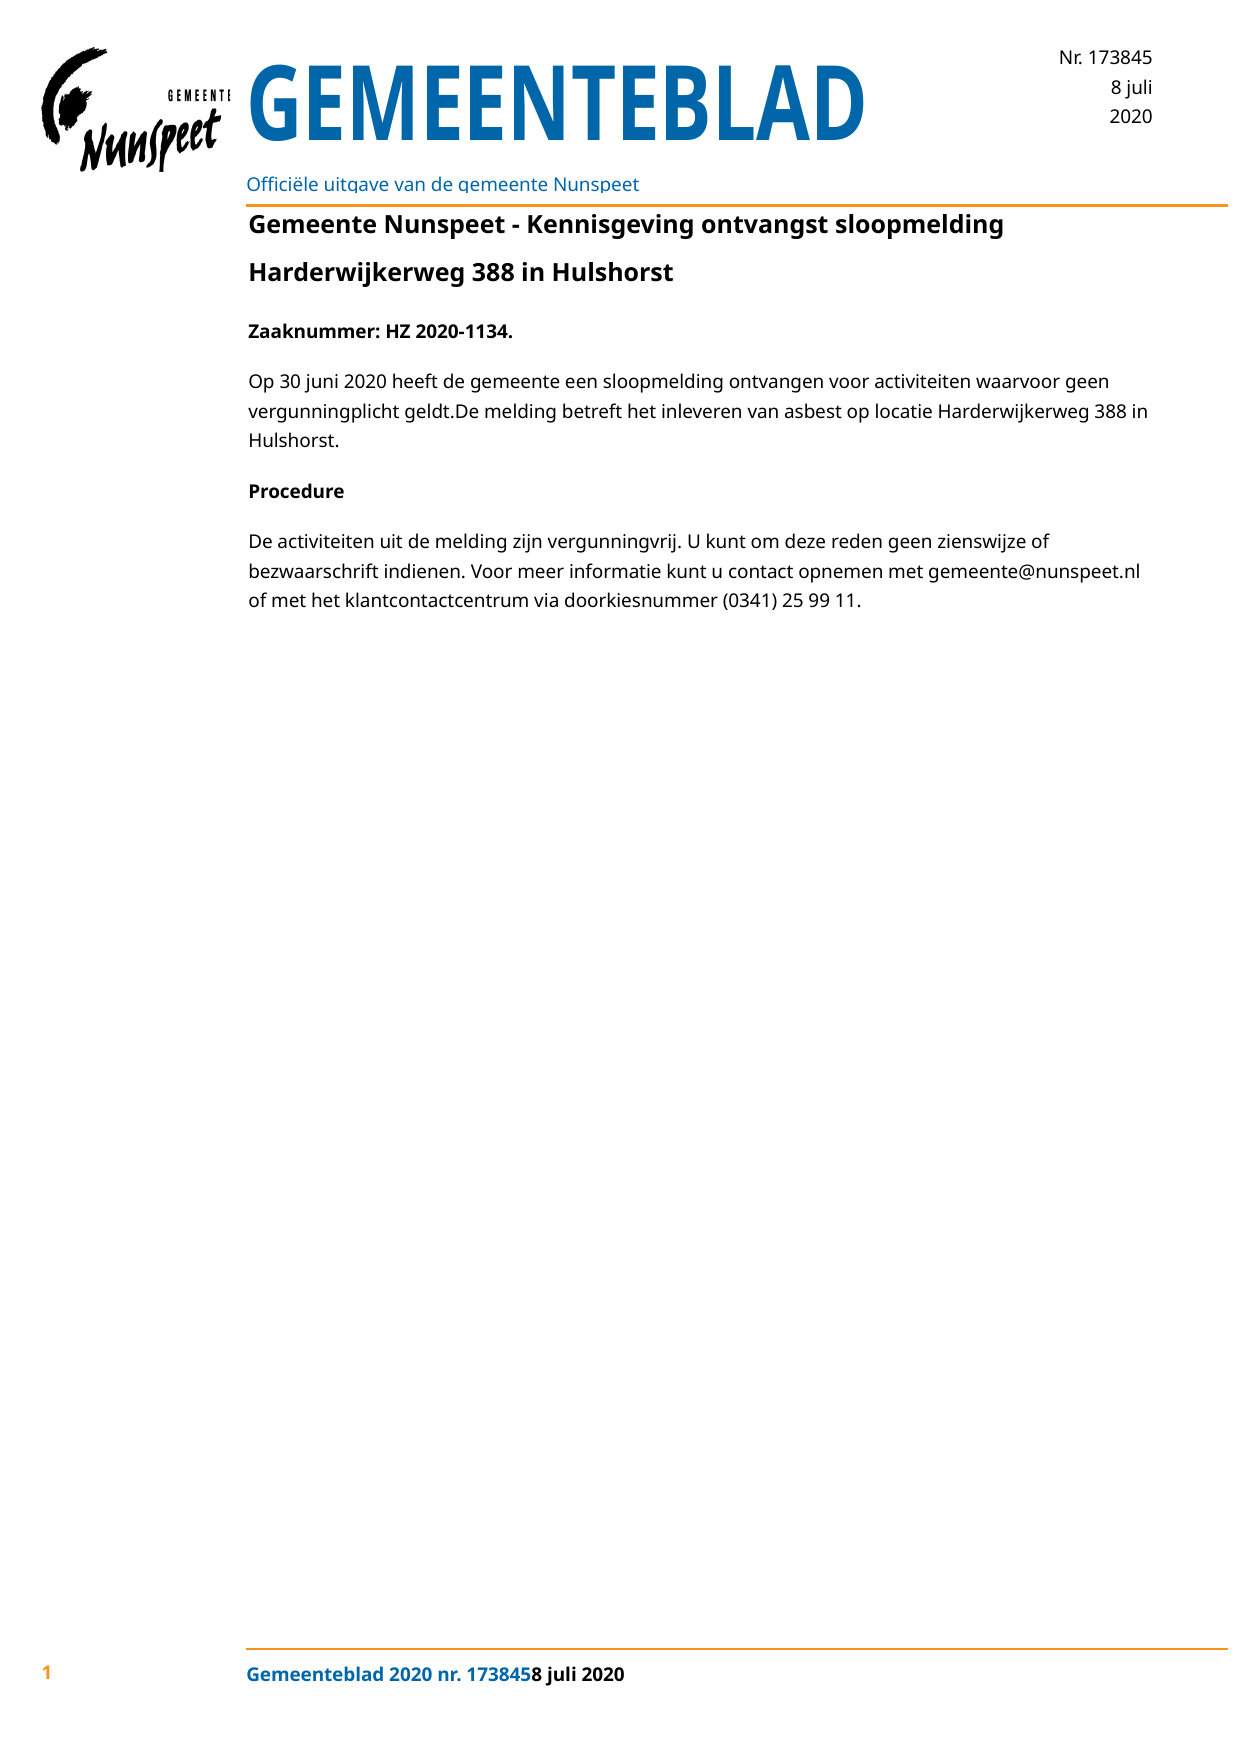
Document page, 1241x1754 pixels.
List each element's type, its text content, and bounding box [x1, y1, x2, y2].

text De activiteiten uit de melding zijn vergunningvrij. U kunt om deze reden geen zienswijze of bezwaarschrift indienen. Voor meer informatie kunt u contact opnemen met gemeente@nunspeet.nl of met het klantcontactcentrum via doorkiesnummer (0341) 25 99 11. [248, 528, 1152, 613]
text Zaaknummer: HZ 2020-1134. [248, 318, 1152, 344]
text Procedure [248, 478, 1152, 504]
picture [41, 47, 231, 172]
text Op 30 juni 2020 heeft de gemeente een sloopmelding ontvangen voor activiteiten waarvoor geen vergunningplicht geldt.De melding betreft het inleveren van asbest op locatie Harderwijkerweg 388 in Hulshorst. [248, 368, 1152, 453]
text Gemeente Nunspeet - Kennisgeving ontvangst sloopmelding Harderwijkerweg 388 in Hulshorst [248, 207, 1152, 288]
